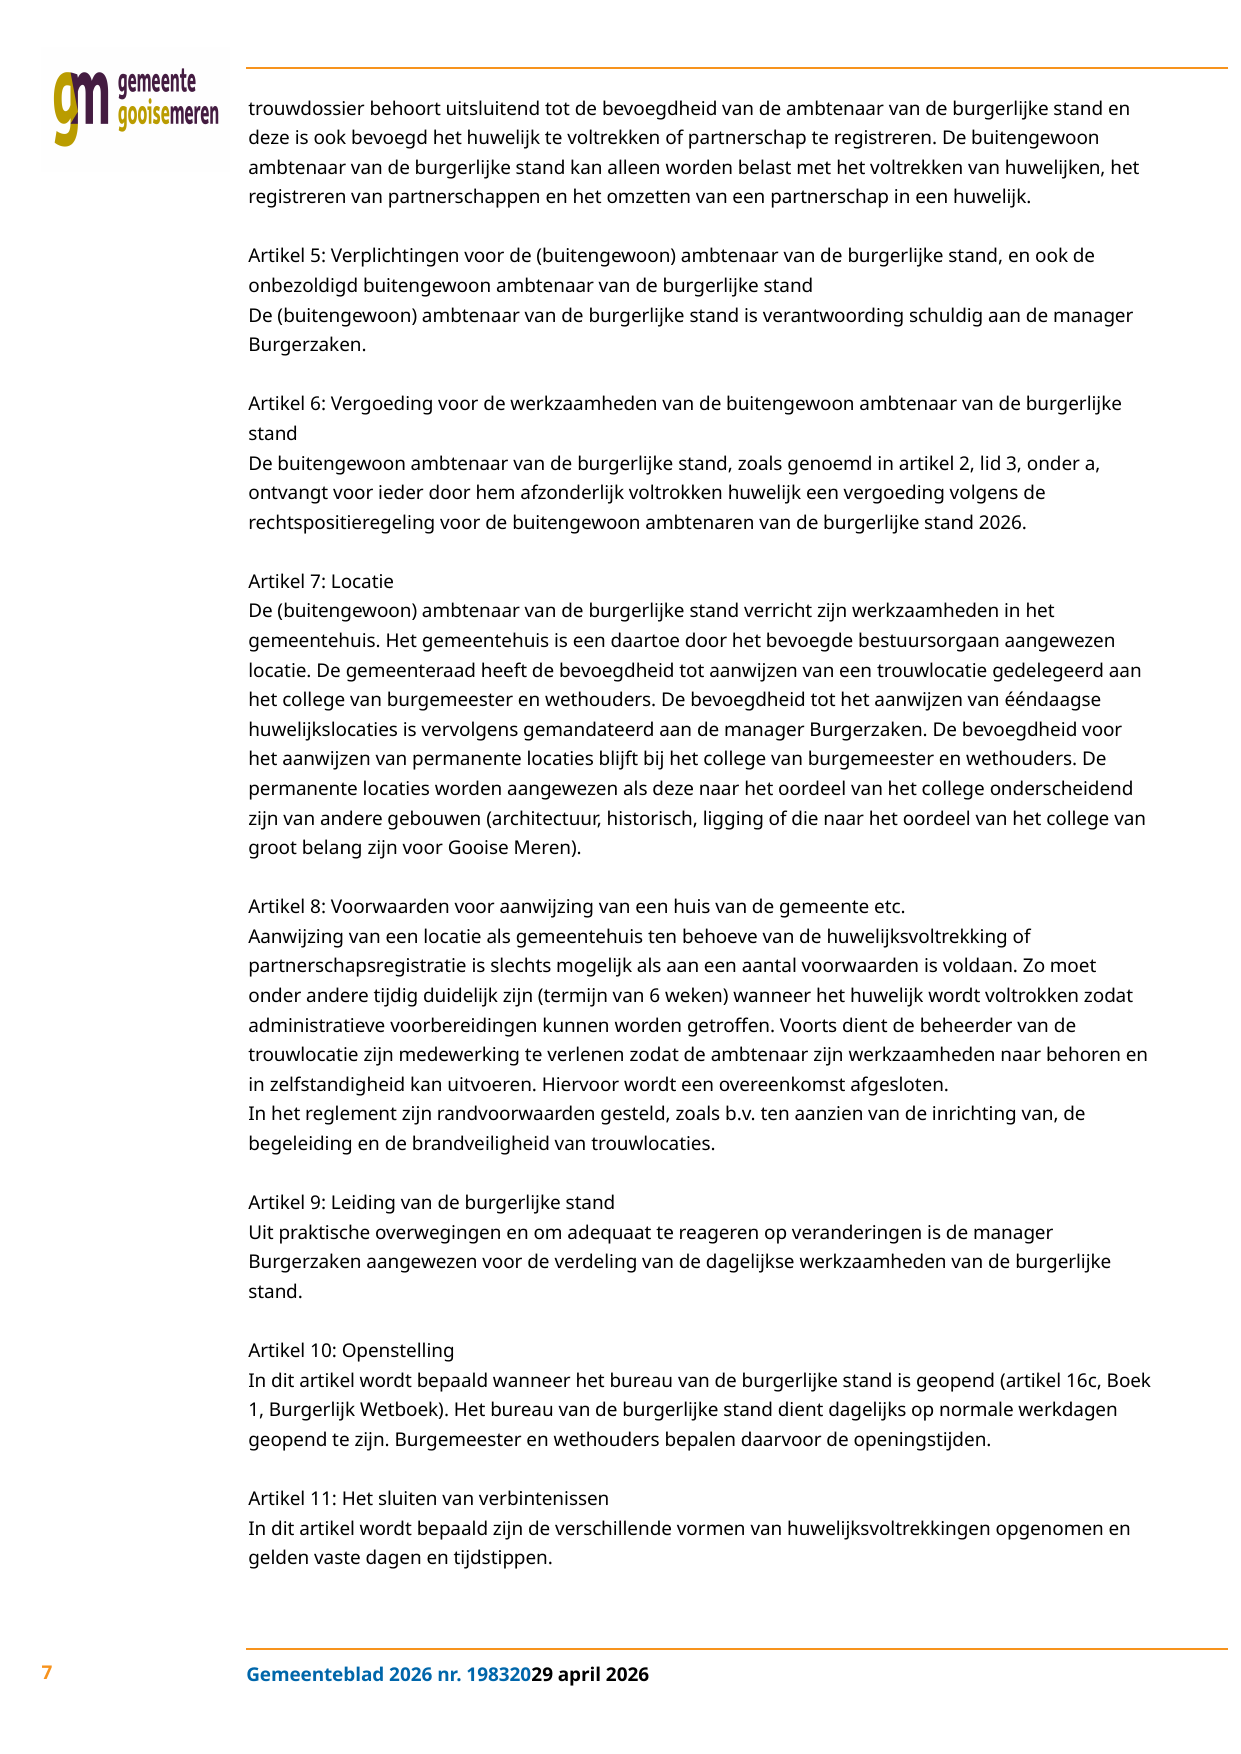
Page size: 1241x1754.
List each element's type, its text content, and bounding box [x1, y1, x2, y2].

text trouwdossier behoort uitsluitend tot de bevoegdheid van de ambtenaar van de burgerlijke stand en deze is ook bevoegd het huwelijk te voltrekken of partnerschap te registreren. De buitengewoon ambtenaar van de burgerlijke stand kan alleen worden belast met het voltrekken van huwelijken, het registreren van partnerschappen en het omzetten van een partnerschap in een huwelijk. [248, 95, 1152, 209]
text Artikel 9: Leiding van de burgerlijke stand [248, 1189, 1152, 1215]
text Artikel 11: Het sluiten van verbintenissen [248, 1485, 1152, 1511]
text Artikel 7: Locatie [248, 568, 1152, 594]
text De (buitengewoon) ambtenaar van de burgerlijke stand verricht zijn werkzaamheden in het gemeentehuis. Het gemeentehuis is een daartoe door het bevoegde bestuursorgaan aangewezen locatie. De gemeenteraad heeft de bevoegdheid tot aanwijzen van een trouwlocatie gedelegeerd aan het college van burgemeester en wethouders. De bevoegdheid tot het aanwijzen van ééndaagse huwelijkslocaties is vervolgens gemandateerd aan de manager Burgerzaken. De bevoegdheid voor het aanwijzen van permanente locaties blijft bij het college van burgemeester en wethouders. De permanente locaties worden aangewezen als deze naar het oordeel van het college onderscheidend zijn van andere gebouwen (architectuur, historisch, ligging of die naar het oordeel van het college van groot belang zijn voor Gooise Meren). [248, 598, 1152, 860]
text In dit artikel wordt bepaald zijn de verschillende vormen van huwelijksvoltrekkingen opgenomen en gelden vaste dagen en tijdstippen. [248, 1515, 1152, 1570]
picture [41, 47, 231, 172]
text Artikel 6: Vergoeding voor de werkzaamheden van de buitengewoon ambtenaar van de burgerlijke stand [248, 391, 1152, 446]
text Uit praktische overwegingen en om adequaat te reageren op veranderingen is de manager Burgerzaken aangewezen voor de verdeling van de dagelijkse werkzaamheden van de burgerlijke stand. [248, 1219, 1152, 1304]
text Aanwijzing van een locatie als gemeentehuis ten behoeve van de huwelijksvoltrekking of partnerschapsregistratie is slechts mogelijk als aan een aantal voorwaarden is voldaan. Zo moet onder andere tijdig duidelijk zijn (termijn van 6 weken) wanneer het huwelijk wordt voltrokken zodat administratieve voorbereidingen kunnen worden getroffen. Voorts dient de beheerder van de trouwlocatie zijn medewerking te verlenen zodat de ambtenaar zijn werkzaamheden naar behoren en in zelfstandigheid kan uitvoeren. Hiervoor wordt een overeenkomst afgesloten. [248, 923, 1152, 1097]
text De buitengewoon ambtenaar van de burgerlijke stand, zoals genoemd in artikel 2, lid 3, onder a, ontvangt voor ieder door hem afzonderlijk voltrokken huwelijk een vergoeding volgens de rechtspositieregeling voor de buitengewoon ambtenaren van de burgerlijke stand 2026. [248, 450, 1152, 535]
text In dit artikel wordt bepaald wanneer het bureau van de burgerlijke stand is geopend (artikel 16c, Boek 1, Burgerlijk Wetboek). Het bureau van de burgerlijke stand dient dagelijks op normale werkdagen geopend te zijn. Burgemeester en wethouders bepalen daarvoor de openingstijden. [248, 1367, 1152, 1452]
text Artikel 10: Openstelling [248, 1337, 1152, 1363]
text Artikel 8: Voorwaarden voor aanwijzing van een huis van de gemeente etc. [248, 893, 1152, 919]
text In het reglement zijn randvoorwaarden gesteld, zoals b.v. ten aanzien van de inrichting van, de begeleiding en de brandveiligheid van trouwlocaties. [248, 1101, 1152, 1156]
text De (buitengewoon) ambtenaar van de burgerlijke stand is verantwoording schuldig aan de manager Burgerzaken. [248, 302, 1152, 357]
text Artikel 5: Verplichtingen voor de (buitengewoon) ambtenaar van de burgerlijke stand, en ook de onbezoldigd buitengewoon ambtenaar van de burgerlijke stand [248, 243, 1152, 298]
